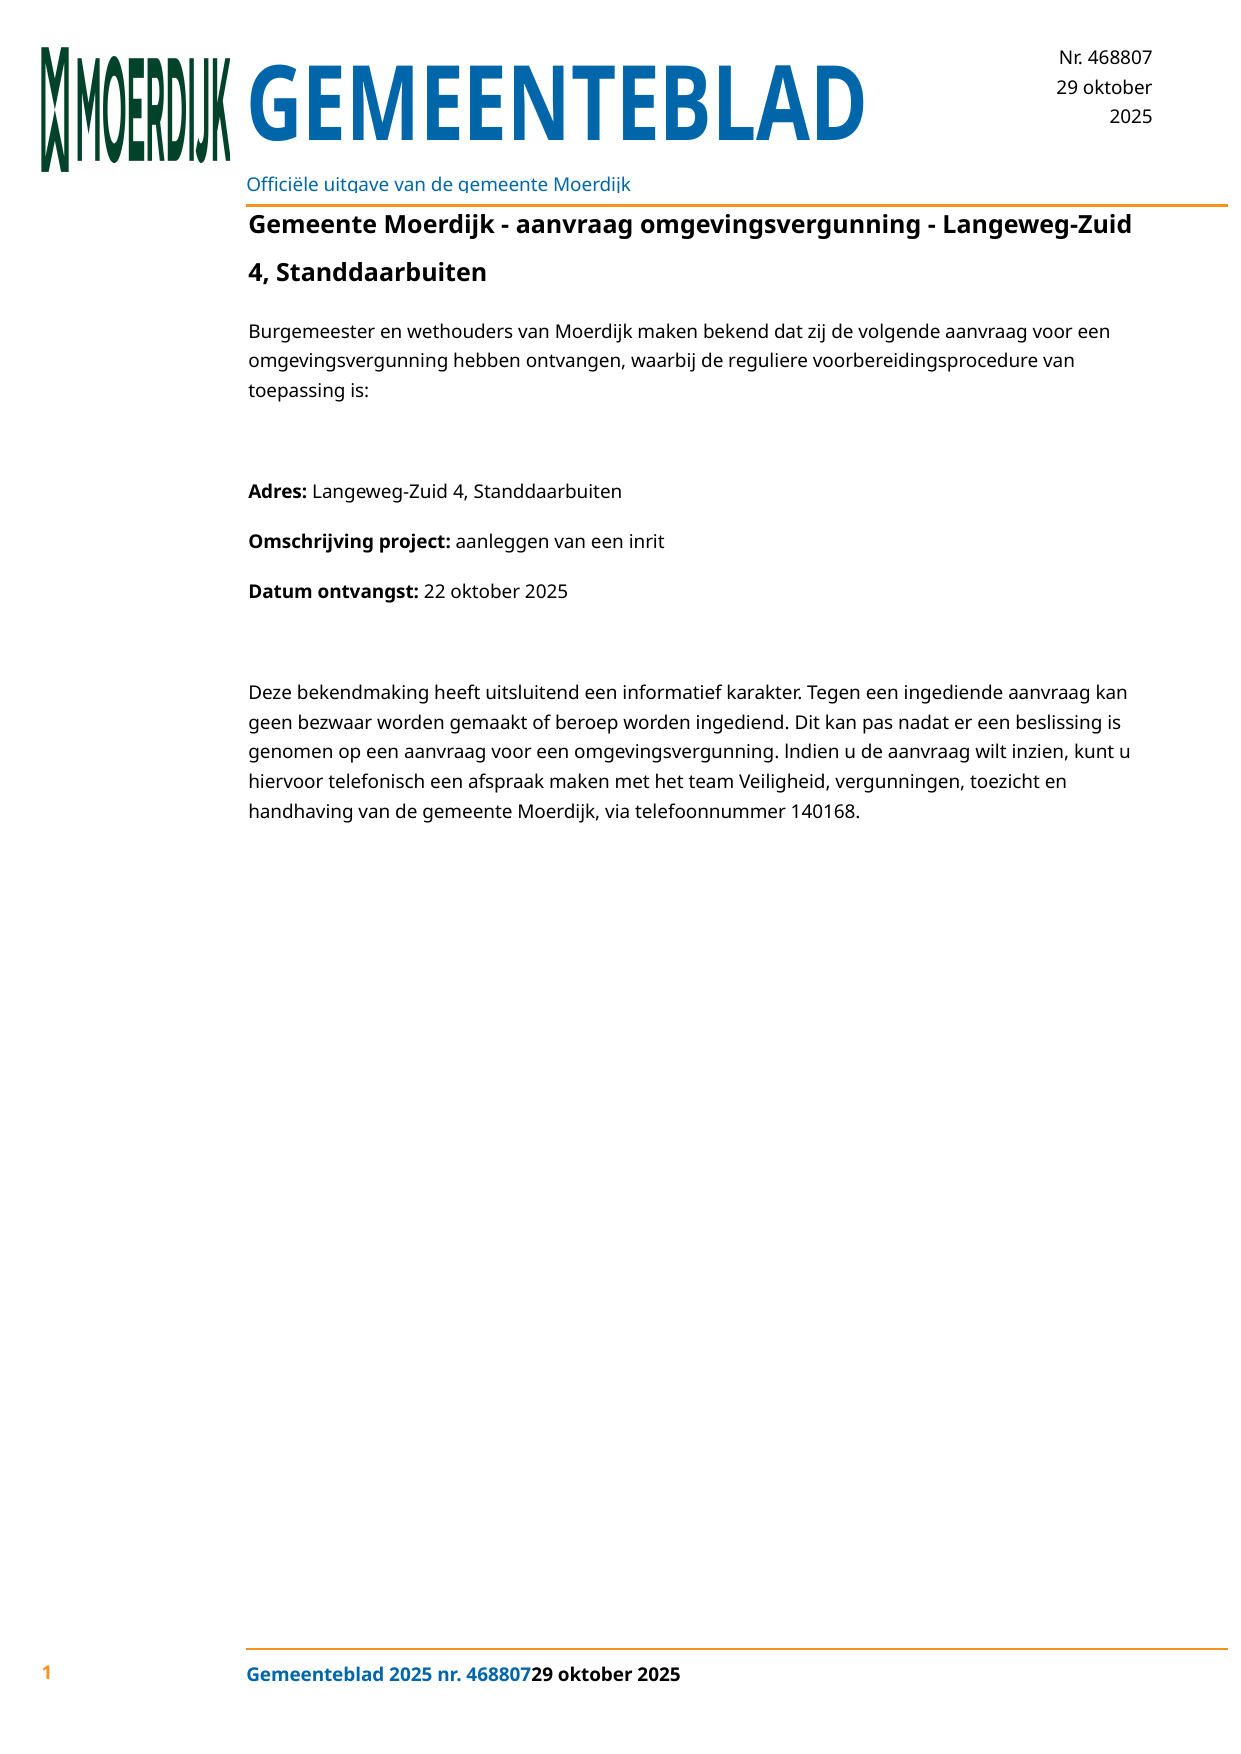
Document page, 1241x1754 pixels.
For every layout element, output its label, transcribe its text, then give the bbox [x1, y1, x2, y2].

text Deze bekendmaking heeft uitsluitend een informatief karakter. Tegen een ingediende aanvraag kan geen bezwaar worden gemaakt of beroep worden ingediend. Dit kan pas nadat er een beslissing is genomen op een aanvraag voor een omgevingsvergunning. lndien u de aanvraag wilt inzien, kunt u hiervoor telefonisch een afspraak maken met het team Veiligheid, vergunningen, toezicht en handhaving van de gemeente Moerdijk, via telefoonnummer 140168. [248, 679, 1152, 824]
text Gemeente Moerdijk - aanvraag omgevingsvergunning - Langeweg-Zuid 4, Standdaarbuiten [248, 207, 1152, 288]
picture [41, 47, 231, 172]
text Burgemeester en wethouders van Moerdijk maken bekend dat zij de volgende aanvraag voor een omgevingsvergunning hebben ontvangen, waarbij de reguliere voorbereidingsprocedure van toepassing is: [248, 318, 1152, 403]
text Datum ontvangst: 22 oktober 2025 [248, 579, 1152, 604]
text Omschrijving project: aanleggen van een inrit [248, 528, 1152, 554]
text Adres: Langeweg-Zuid 4, Standdaarbuiten [248, 478, 1152, 504]
